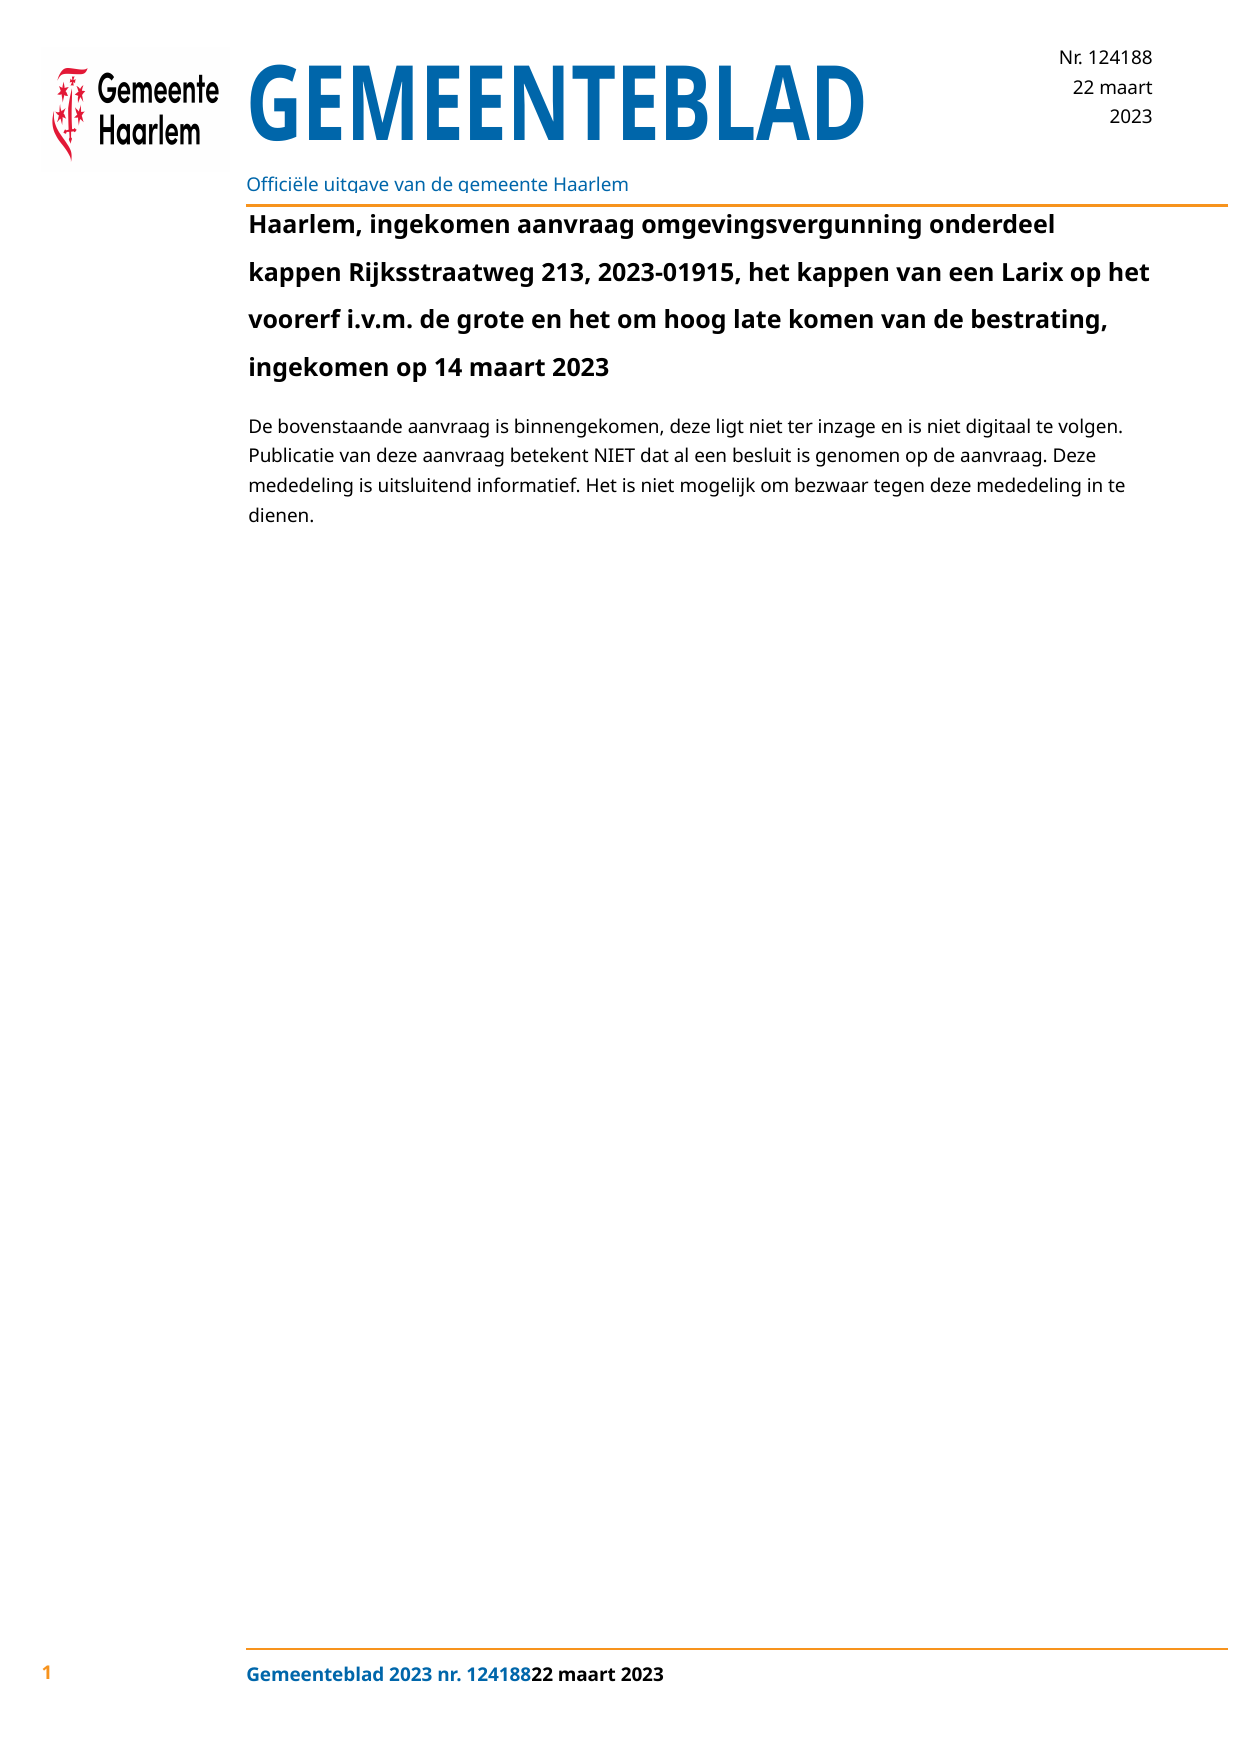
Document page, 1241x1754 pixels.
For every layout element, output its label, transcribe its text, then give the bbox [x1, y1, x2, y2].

text Haarlem, ingekomen aanvraag omgevingsvergunning onderdeel kappen Rijksstraatweg 213, 2023-01915, het kappen van een Larix op het voorerf i.v.m. de grote en het om hoog late komen van de bestrating, ingekomen op 14 maart 2023 [248, 207, 1152, 384]
picture [41, 47, 231, 172]
text De bovenstaande aanvraag is binnengekomen, deze ligt niet ter inzage en is niet digitaal te volgen. Publicatie van deze aanvraag betekent NIET dat al een besluit is genomen op de aanvraag. Deze mededeling is uitsluitend informatief. Het is niet mogelijk om bezwaar tegen deze mededeling in te dienen. [248, 413, 1152, 528]
